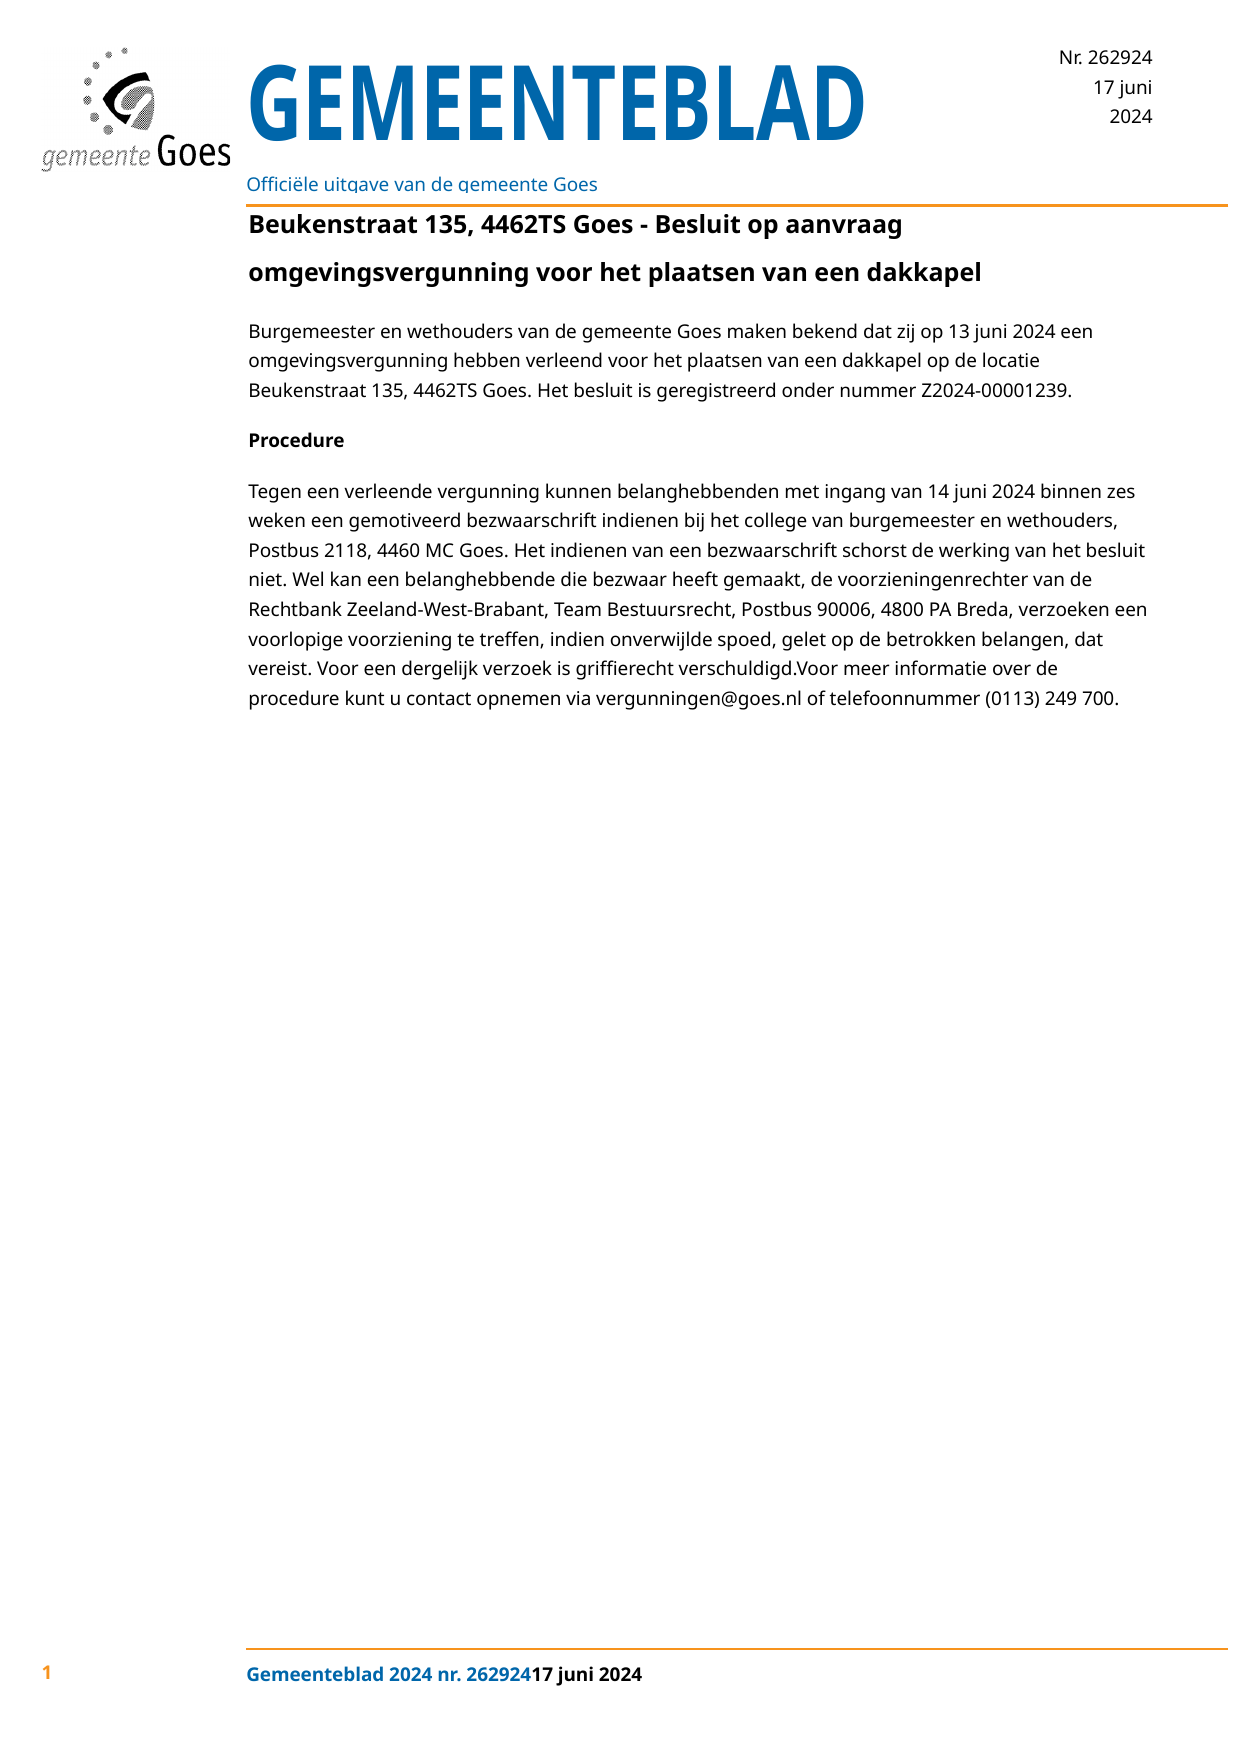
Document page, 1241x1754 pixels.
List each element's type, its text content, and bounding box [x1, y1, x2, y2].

picture [41, 47, 231, 172]
text Procedure [248, 427, 1152, 453]
text Tegen een verleende vergunning kunnen belanghebbenden met ingang van 14 juni 2024 binnen zes weken een gemotiveerd bezwaarschrift indienen bij het college van burgemeester en wethouders, Postbus 2118, 4460 MC Goes. Het indienen van een bezwaarschrift schorst de werking van het besluit niet. Wel kan een belanghebbende die bezwaar heeft gemaakt, de voorzieningenrechter van de Rechtbank Zeeland-West-Brabant, Team Bestuursrecht, Postbus 90006, 4800 PA Breda, verzoeken een voorlopige voorziening te treffen, indien onverwijlde spoed, gelet op de betrokken belangen, dat vereist. Voor een dergelijk verzoek is griffierecht verschuldigd.Voor meer informatie over de procedure kunt u contact opnemen via vergunningen@goes.nl of telefoonnummer (0113) 249 700. [248, 478, 1152, 711]
text Burgemeester en wethouders van de gemeente Goes maken bekend dat zij op 13 juni 2024 een omgevingsvergunning hebben verleend voor het plaatsen van een dakkapel op de locatie Beukenstraat 135, 4462TS Goes. Het besluit is geregistreerd onder nummer Z2024-00001239. [248, 318, 1152, 403]
text Beukenstraat 135, 4462TS Goes - Besluit op aanvraag omgevingsvergunning voor het plaatsen van een dakkapel [248, 207, 1152, 288]
